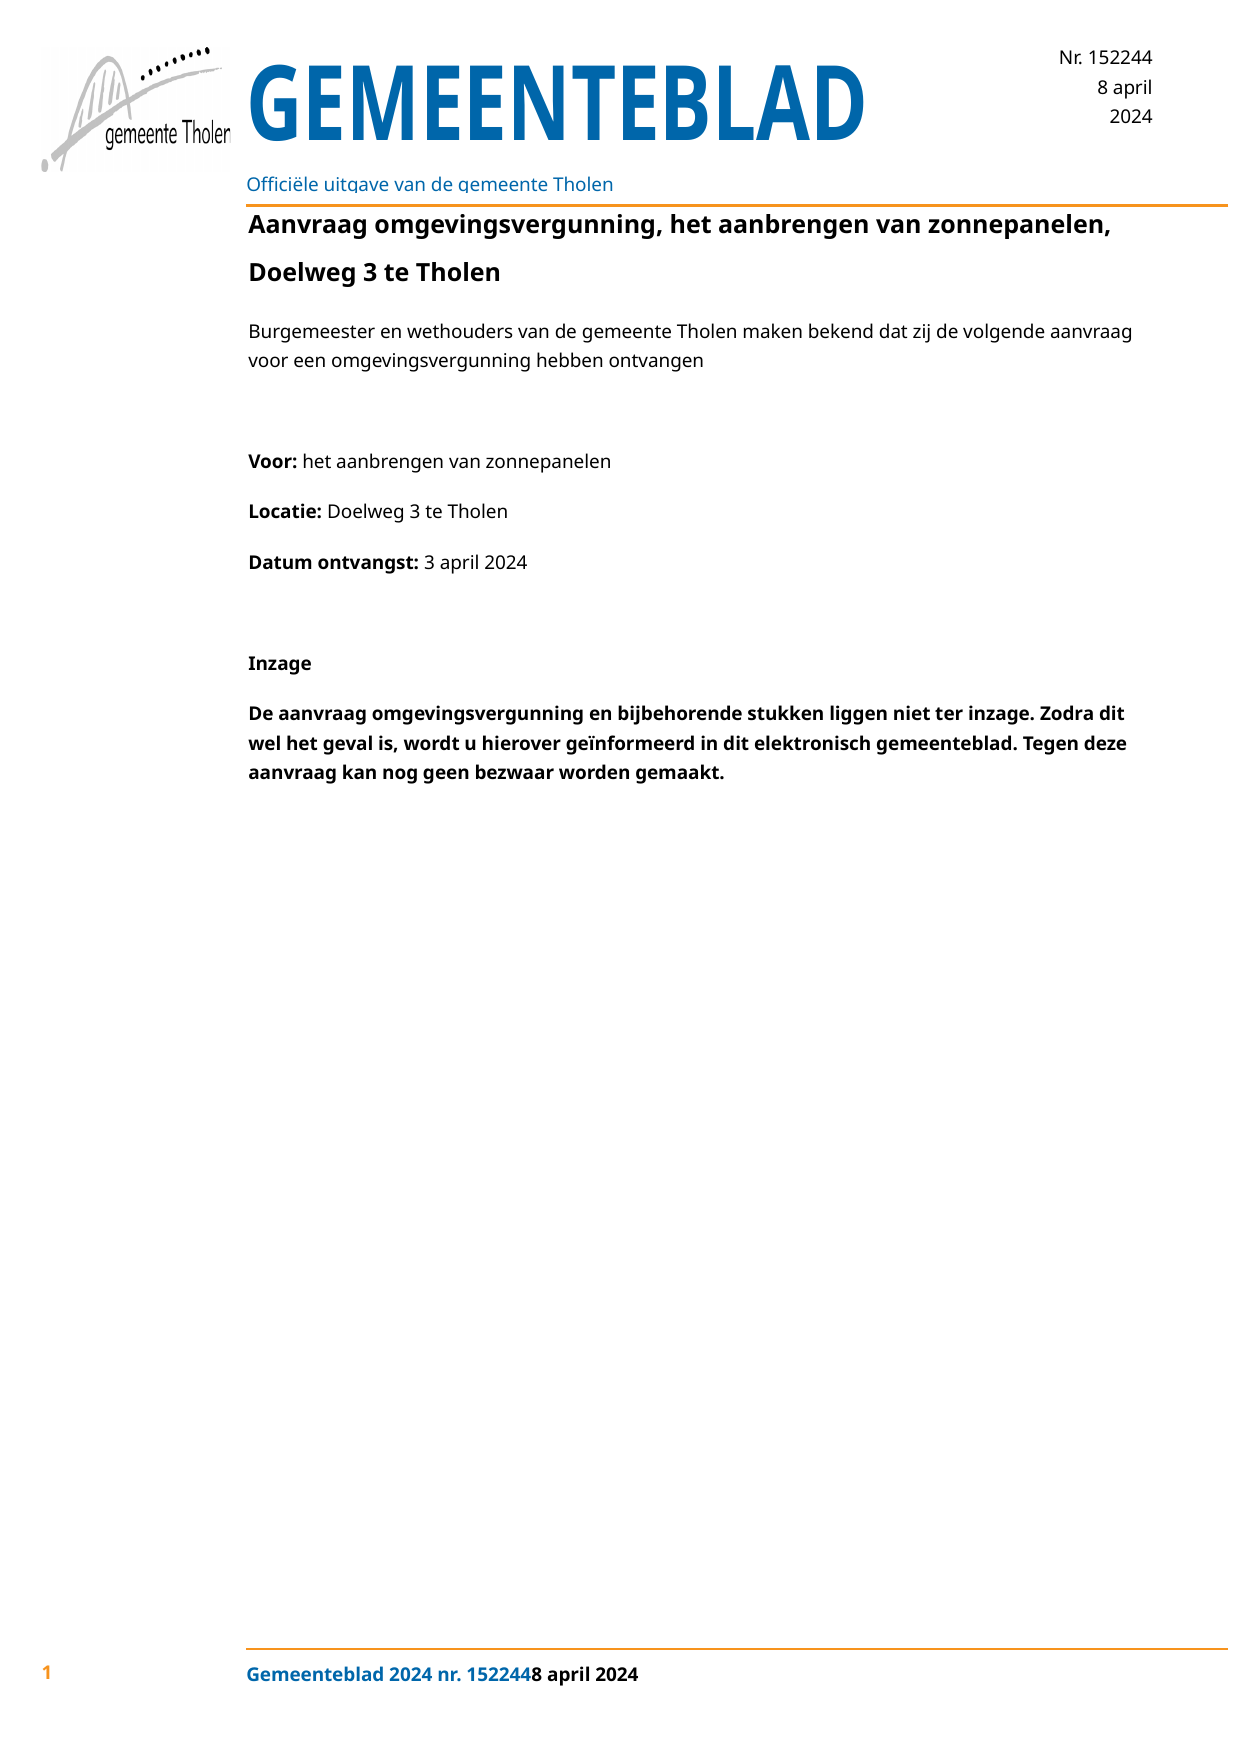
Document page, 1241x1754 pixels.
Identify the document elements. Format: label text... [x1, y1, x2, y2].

text De aanvraag omgevingsvergunning en bijbehorende stukken liggen niet ter inzage. Zodra dit wel het geval is, wordt u hierover geïnformeerd in dit elektronisch gemeenteblad. Tegen deze aanvraag kan nog geen bezwaar worden gemaakt. [248, 700, 1152, 785]
text Voor: het aanbrengen van zonnepanelen [248, 448, 1152, 474]
picture [41, 47, 231, 172]
text Datum ontvangst: 3 april 2024 [248, 549, 1152, 575]
text Aanvraag omgevingsvergunning, het aanbrengen van zonnepanelen, Doelweg 3 te Tholen [248, 207, 1152, 288]
text Inzage [248, 650, 1152, 676]
text Locatie: Doelweg 3 te Tholen [248, 499, 1152, 524]
text Burgemeester en wethouders van de gemeente Tholen maken bekend dat zij de volgende aanvraag voor een omgevingsvergunning hebben ontvangen [248, 318, 1152, 373]
